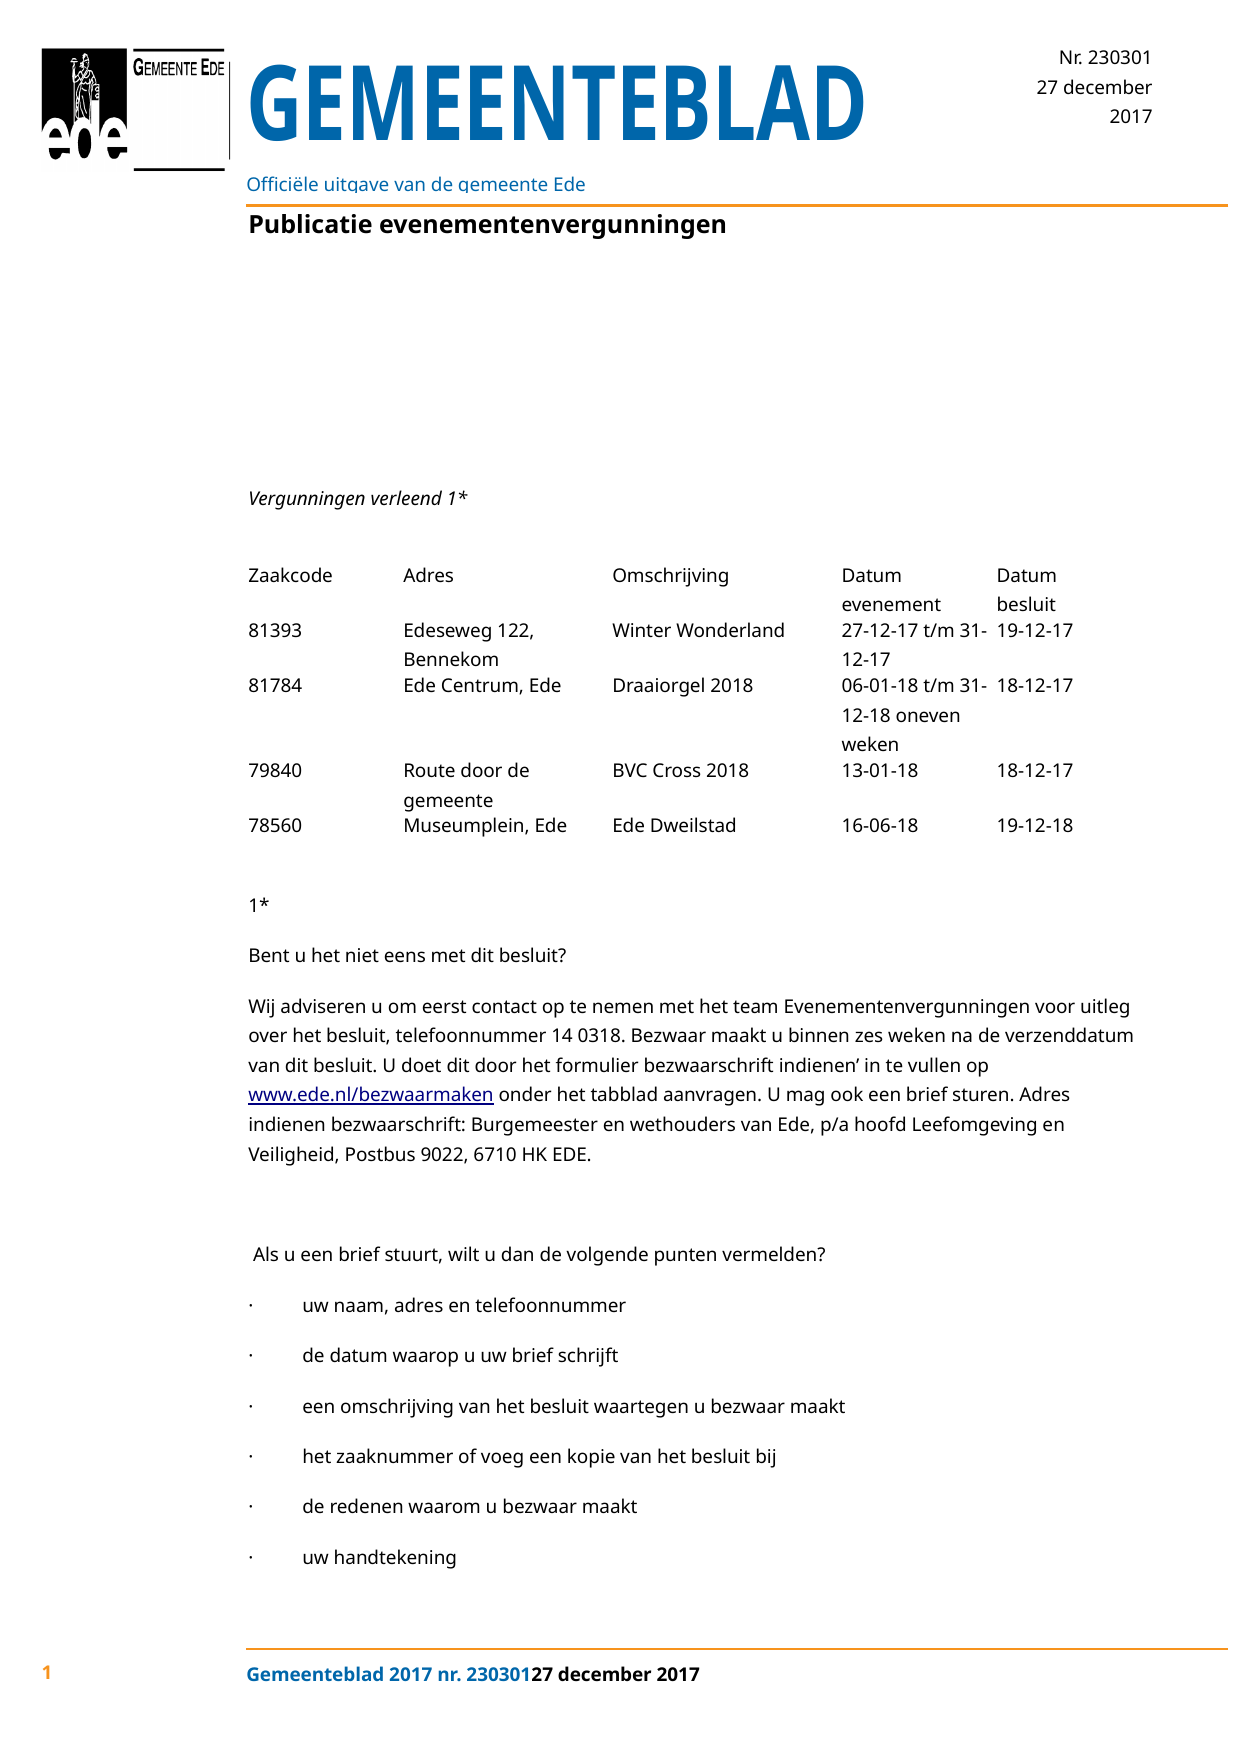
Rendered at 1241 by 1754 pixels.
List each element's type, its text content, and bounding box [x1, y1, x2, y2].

text Bent u het niet eens met dit besluit? [248, 942, 1152, 968]
table_cell 19-12-18 [996, 813, 1152, 838]
table_cell Ede Centrum, Ede [403, 673, 612, 757]
table_cell BVC Cross 2018 [612, 757, 841, 813]
table_header Omschrijving [612, 562, 841, 617]
table_cell 27-12-17 t/m 31-12-17 [841, 617, 996, 672]
table_cell Winter Wonderland [612, 617, 841, 672]
table_cell 19-12-17 [996, 617, 1152, 672]
table_cell 06-01-18 t/m 31-12-18 oneven weken [841, 673, 996, 757]
text · de redenen waarom u bezwaar maakt [248, 1494, 1152, 1519]
table_cell Museumplein, Ede [403, 813, 612, 838]
picture [41, 47, 231, 172]
text · een omschrijving van het besluit waartegen u bezwaar maakt [248, 1393, 1152, 1418]
table_cell Edeseweg 122, Bennekom [403, 617, 612, 672]
table_cell 81784 [248, 673, 403, 757]
table_cell 13-01-18 [841, 757, 996, 813]
table_cell Draaiorgel 2018 [612, 673, 841, 757]
table_cell 78560 [248, 813, 403, 838]
text Vergunningen verleend 1* [248, 486, 1152, 511]
text · het zaaknummer of voeg een kopie van het besluit bij [248, 1443, 1152, 1469]
text 1* [248, 892, 1152, 918]
table_cell Ede Dweilstad [612, 813, 841, 838]
table_header Datum besluit [996, 562, 1152, 617]
table_header Datum evenement [841, 562, 996, 617]
text Als u een brief stuurt, wilt u dan de volgende punten vermelden? [248, 1242, 1152, 1267]
table_cell 18-12-17 [996, 673, 1152, 757]
table_header Zaakcode [248, 562, 403, 617]
table_cell 18-12-17 [996, 757, 1152, 813]
text · uw handtekening [248, 1544, 1152, 1570]
table_cell 16-06-18 [841, 813, 996, 838]
table_header Adres [403, 562, 612, 617]
table_cell 79840 [248, 757, 403, 813]
table_cell 81393 [248, 617, 403, 672]
table_cell Route door de gemeente [403, 757, 612, 813]
text · uw naam, adres en telefoonnummer [248, 1292, 1152, 1318]
text Publicatie evenementenvergunningen [248, 207, 1152, 241]
text · de datum waarop u uw brief schrijft [248, 1342, 1152, 1368]
text Wij adviseren u om eerst contact op te nemen met het team Evenementenvergunningen voor uitleg over het besluit, telefoonnummer 14 0318. Bezwaar maakt u binnen zes weken na de verzenddatum van dit besluit. U doet dit door het formulier bezwaarschrift indienen’ in te vullen op www.ede.nl/bezwaarmaken onder het tabblad aanvragen. U mag ook een brief sturen. Adres indienen bezwaarschrift: Burgemeester en wethouders van Ede, p/a hoofd Leefomgeving en Veiligheid, Postbus 9022, 6710 HK EDE. [248, 993, 1152, 1166]
